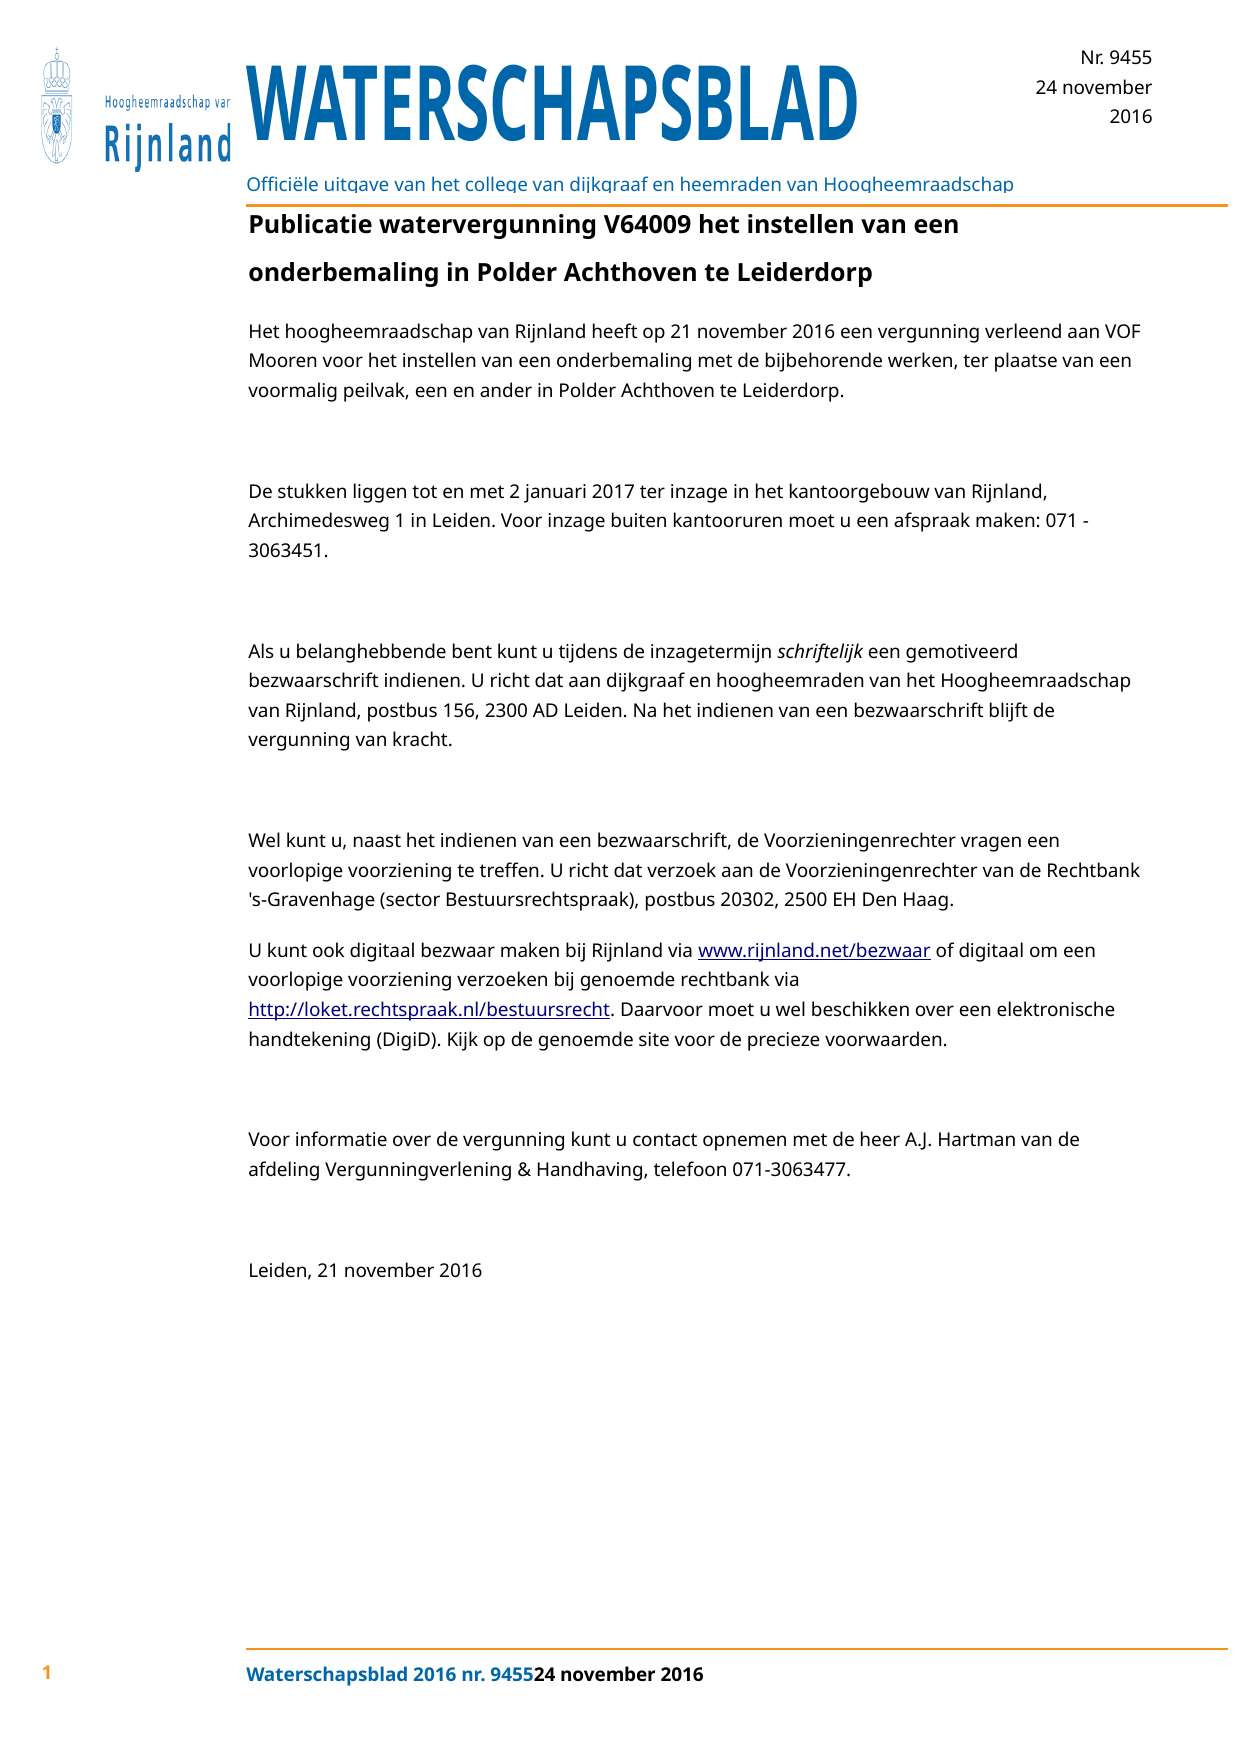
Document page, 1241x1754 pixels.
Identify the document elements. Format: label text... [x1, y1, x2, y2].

text Leiden, 21 november 2016 [248, 1257, 1152, 1283]
text U kunt ook digitaal bezwaar maken bij Rijnland via www.rijnland.net/bezwaar of digitaal om een voorlopige voorziening verzoeken bij genoemde rechtbank via http://loket.rechtspraak.nl/bestuursrecht. Daarvoor moet u wel beschikken over een elektronische handtekening (DigiD). Kijk op de genoemde site voor de precieze voorwaarden. [248, 937, 1152, 1052]
text Publicatie watervergunning V64009 het instellen van een onderbemaling in Polder Achthoven te Leiderdorp [248, 207, 1152, 288]
text De stukken liggen tot en met 2 januari 2017 ter inzage in het kantoorgebouw van Rijnland, Archimedesweg 1 in Leiden. Voor inzage buiten kantooruren moet u een afspraak maken: 071 - 3063451. [248, 478, 1152, 563]
text Als u belanghebbende bent kunt u tijdens de inzagetermijn schriftelijk een gemotiveerd bezwaarschrift indienen. U richt dat aan dijkgraaf en hoogheemraden van het Hoogheemraadschap van Rijnland, postbus 156, 2300 AD Leiden. Na het indienen van een bezwaarschrift blijft de vergunning van kracht. [248, 638, 1152, 752]
text Voor informatie over de vergunning kunt u contact opnemen met de heer A.J. Hartman van de afdeling Vergunningverlening & Handhaving, telefoon 071-3063477. [248, 1127, 1152, 1182]
text Het hoogheemraadschap van Rijnland heeft op 21 november 2016 een vergunning verleend aan VOF Mooren voor het instellen van een onderbemaling met de bijbehorende werken, ter plaatse van een voormalig peilvak, een en ander in Polder Achthoven te Leiderdorp. [248, 318, 1152, 403]
text Wel kunt u, naast het indienen van een bezwaarschrift, de Voorzieningenrechter vragen een voorlopige voorziening te treffen. U richt dat verzoek aan de Voorzieningenrechter van de Rechtbank 's-Gravenhage (sector Bestuursrechtspraak), postbus 20302, 2500 EH Den Haag. [248, 827, 1152, 912]
picture [41, 47, 231, 172]
